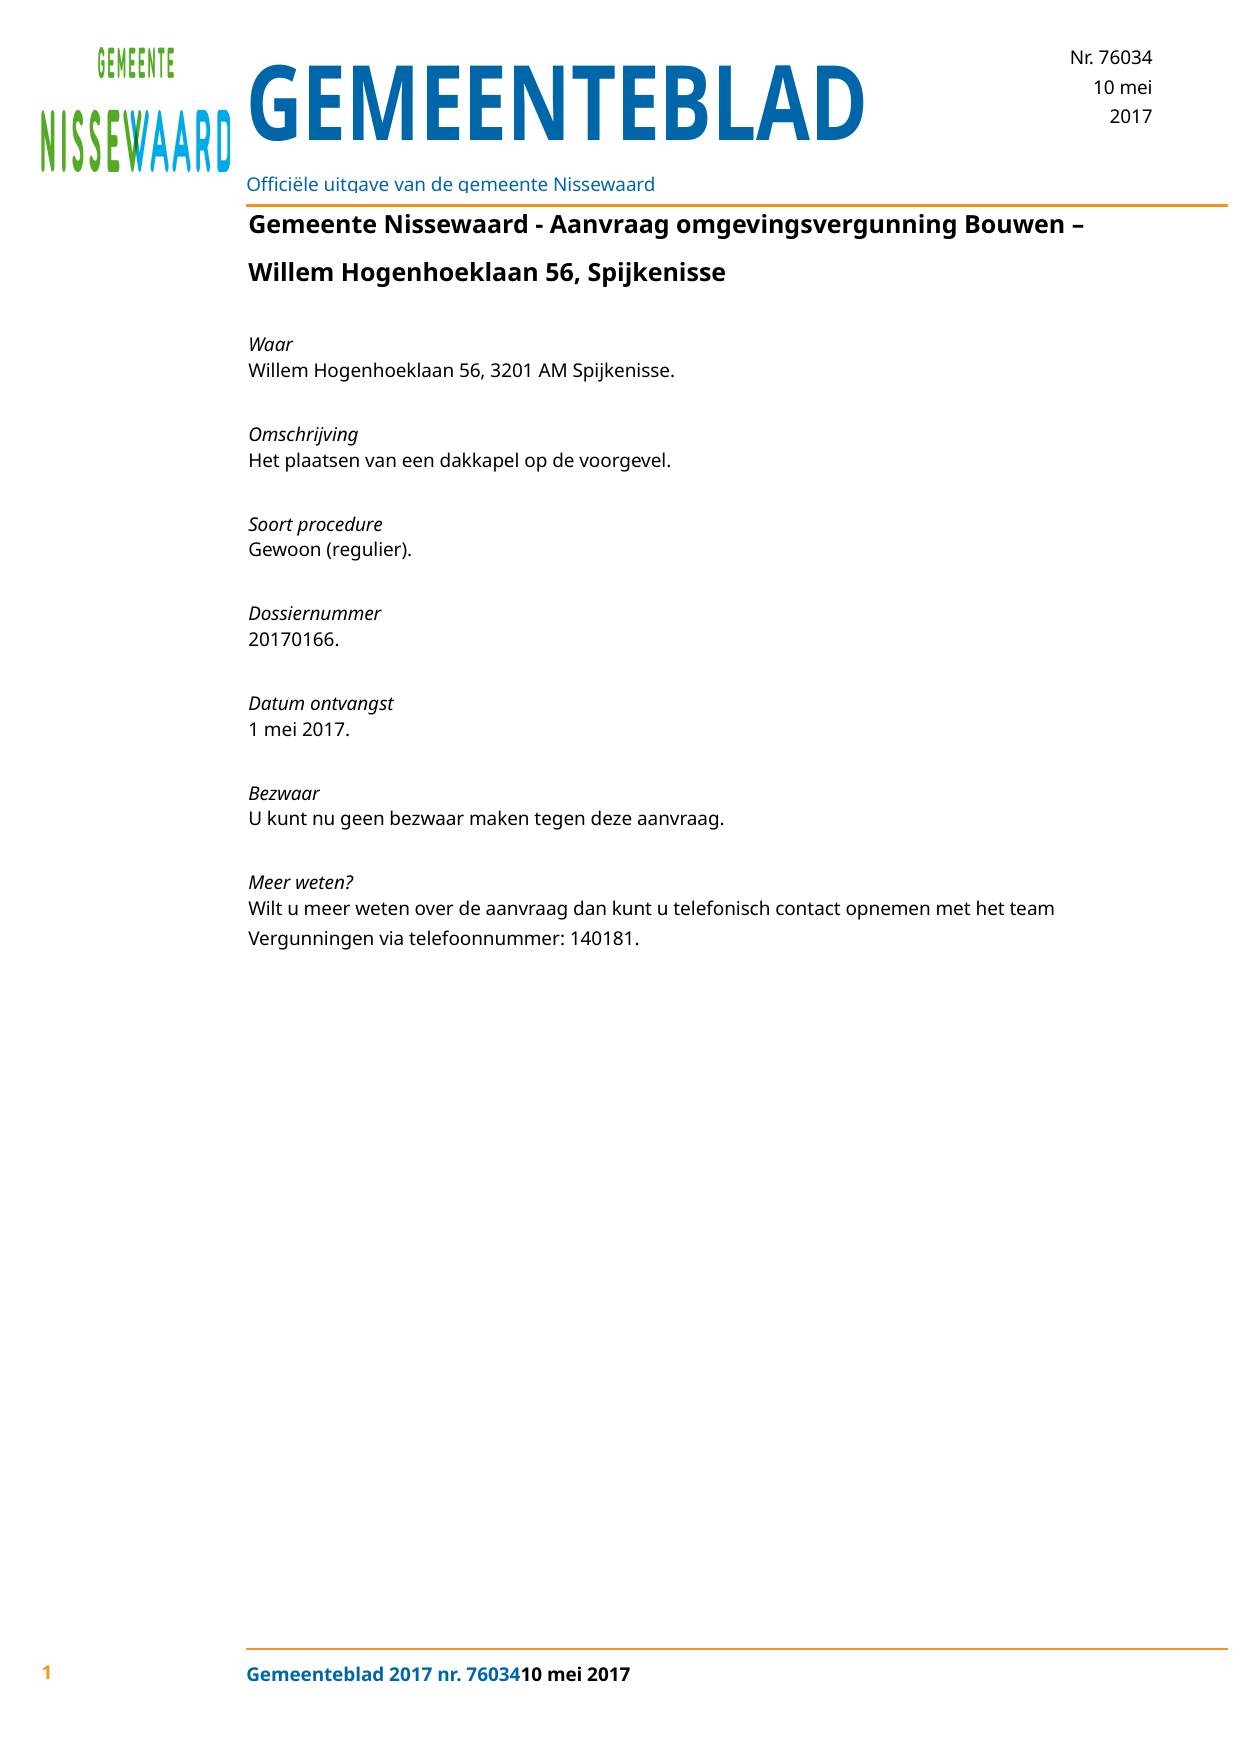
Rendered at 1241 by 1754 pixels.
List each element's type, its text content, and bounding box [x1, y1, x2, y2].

text Gewoon (regulier). [248, 537, 1152, 562]
text Gemeente Nissewaard - Aanvraag omgevingsvergunning Bouwen – Willem Hogenhoeklaan 56, Spijkenisse [248, 207, 1152, 288]
picture [176, 157, 187, 172]
text Dossiernummer [248, 601, 1152, 626]
text Bezwaar [248, 780, 1152, 806]
text 20170166. [248, 626, 1152, 652]
text Willem Hogenhoeklaan 56, 3201 AM Spijkenisse. [248, 357, 1152, 383]
picture [201, 122, 206, 138]
picture [222, 122, 227, 160]
text Wilt u meer weten over de aanvraag dan kunt u telefonisch contact opnemen met het team Vergunningen via telefoonnummer: 140181. [248, 895, 1152, 951]
text Soort procedure [248, 511, 1152, 537]
picture [200, 151, 206, 172]
text Het plaatsen van een dakkapel op de voorgevel. [248, 447, 1152, 473]
text Datum ontvangst [248, 690, 1152, 716]
picture [41, 47, 231, 172]
picture [154, 157, 165, 172]
text Meer weten? [248, 869, 1152, 895]
text U kunt nu geen bezwaar maken tegen deze aanvraag. [248, 806, 1152, 831]
text Omschrijving [248, 421, 1152, 447]
text 1 mei 2017. [248, 716, 1152, 742]
text Waar [248, 331, 1152, 357]
